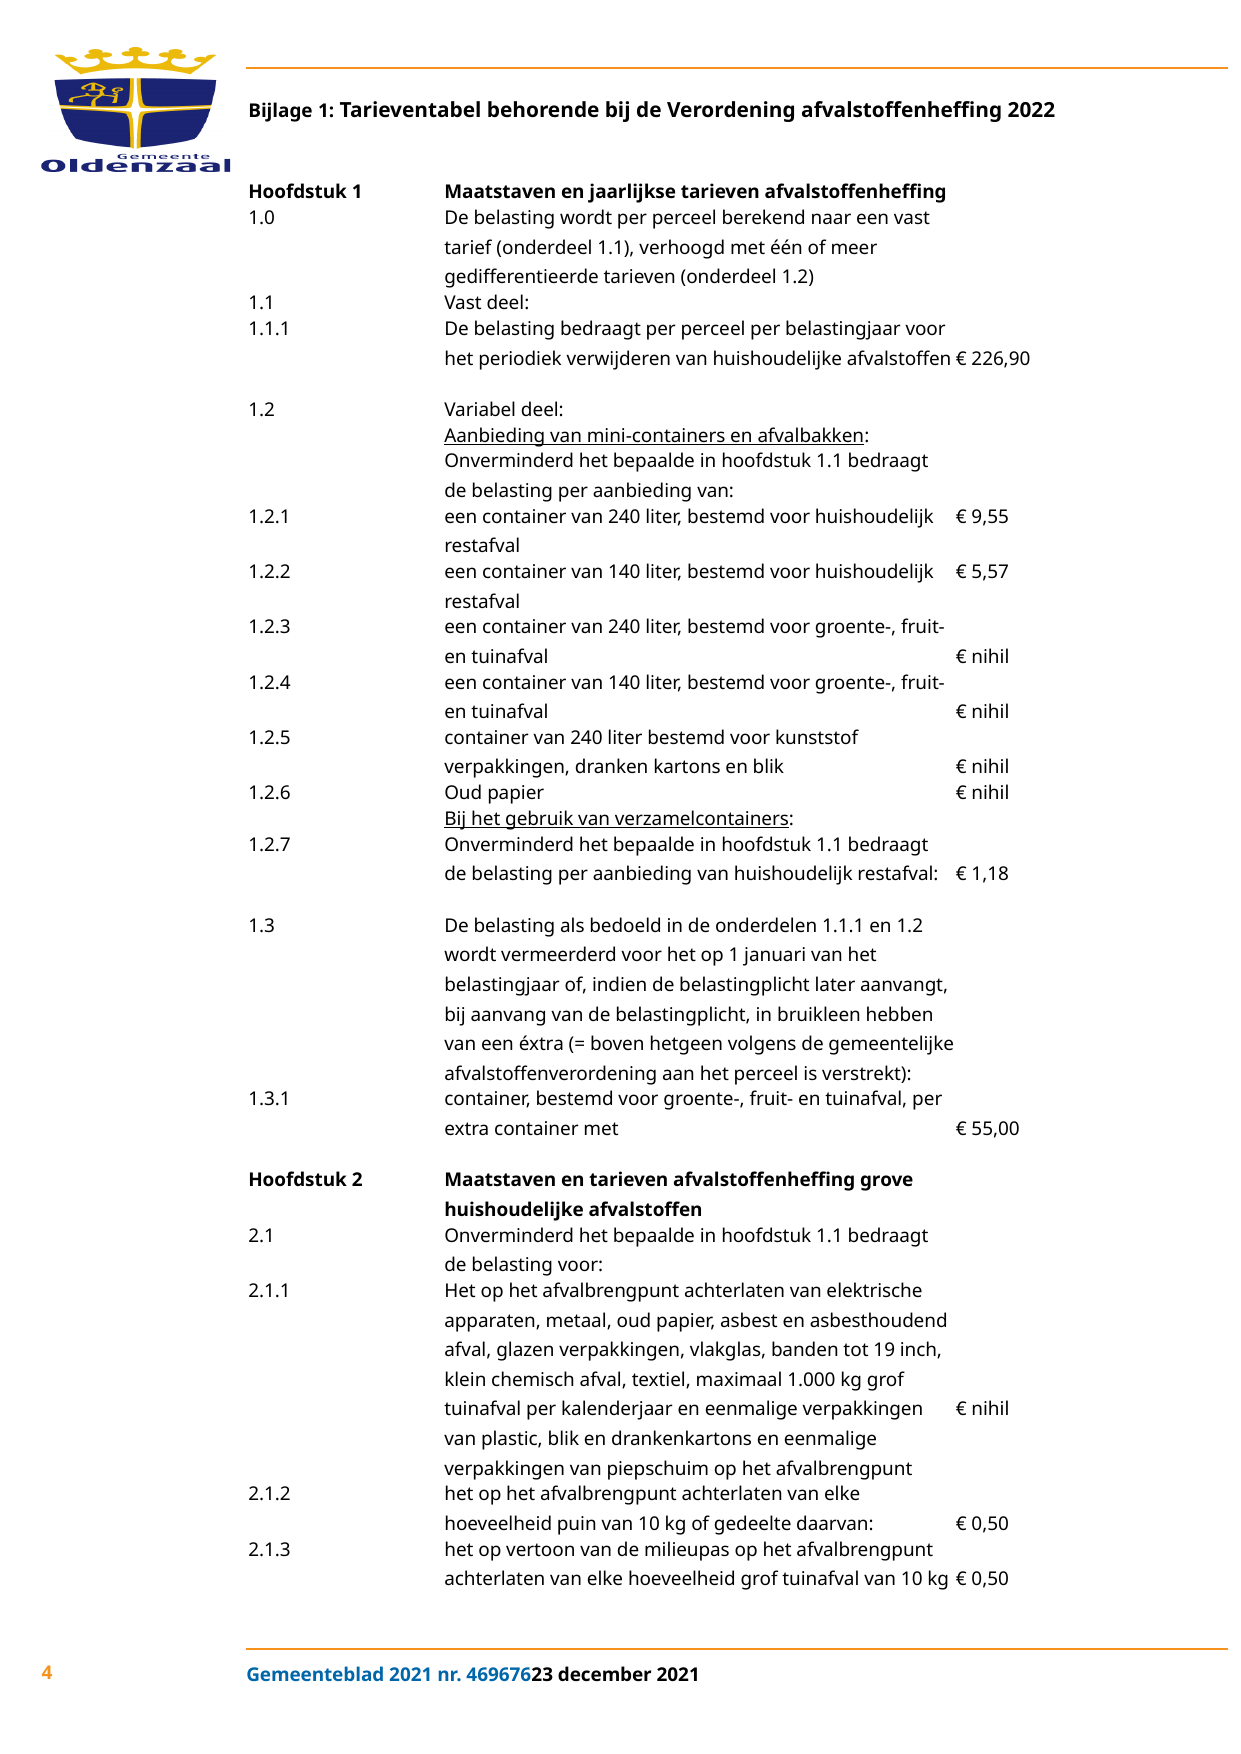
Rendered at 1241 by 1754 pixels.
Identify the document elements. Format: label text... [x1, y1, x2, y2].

table_cell € 55,00 [956, 1086, 1152, 1141]
table_cell Onverminderd het bepaalde in hoofdstuk 1.1 bedraagt de belasting per aanbieding van: [444, 448, 956, 503]
table_cell De belasting wordt per perceel berekend naar een vast tarief (onderdeel 1.1), verhoogd met één of meer gedifferentieerde tarieven (onderdeel 1.2) [444, 205, 956, 289]
table_cell De belasting als bedoeld in de onderdelen 1.1.1 en 1.2 wordt vermeerderd voor het op 1 januari van het belastingjaar of, indien de belastingplicht later aanvangt, bij aanvang van de belastingplicht, in bruikleen hebben van een éxtra (= boven hetgeen volgens de gemeentelijke afvalstoffenverordening aan het perceel is verstrekt): [444, 912, 956, 1086]
table_cell 1.2 [248, 396, 444, 422]
table_cell € 226,90 [956, 315, 1152, 370]
table_cell 1.0 [248, 205, 444, 289]
table_cell [956, 1222, 1152, 1277]
table_cell 1.3.1 [248, 1086, 444, 1141]
table_cell een container van 140 liter, bestemd voor huishoudelijk restafval [444, 558, 956, 613]
table_cell [248, 886, 444, 912]
table_cell [248, 448, 444, 503]
table_cell [956, 805, 1152, 831]
table_cell € nihil [956, 724, 1152, 779]
table_header [444, 153, 956, 179]
table_cell een container van 140 liter, bestemd voor groente-, fruit- en tuinafval [444, 669, 956, 724]
table_cell € nihil [956, 1277, 1152, 1481]
table_cell [248, 370, 444, 396]
table_cell [444, 370, 956, 396]
table_cell Hoofdstuk 2 [248, 1167, 444, 1222]
table_cell 1.1 [248, 289, 444, 315]
table_cell € 1,18 [956, 831, 1152, 886]
table_cell Vast deel: [444, 289, 956, 315]
table_cell € 9,55 [956, 503, 1152, 558]
table_cell Variabel deel: [444, 396, 956, 422]
table_cell een container van 240 liter, bestemd voor groente-, fruit- en tuinafval [444, 614, 956, 669]
table_cell € 0,50 [956, 1536, 1152, 1591]
table_cell [956, 370, 1152, 396]
table_cell [444, 1141, 956, 1167]
table_cell [248, 805, 444, 831]
table_cell [956, 1141, 1152, 1167]
table_cell € nihil [956, 780, 1152, 805]
table_cell [956, 1167, 1152, 1222]
table_cell [248, 422, 444, 448]
table_cell 1.2.3 [248, 614, 444, 669]
table_cell [956, 448, 1152, 503]
picture [41, 47, 231, 172]
table_cell Aanbieding van mini-containers en afvalbakken: [444, 422, 956, 448]
table_cell container, bestemd voor groente-, fruit- en tuinafval, per extra container met [444, 1086, 956, 1141]
table_cell een container van 240 liter, bestemd voor huishoudelijk restafval [444, 503, 956, 558]
table_cell [956, 396, 1152, 422]
table_cell € nihil [956, 669, 1152, 724]
table_cell € 5,57 [956, 558, 1152, 613]
table_cell 2.1.3 [248, 1536, 444, 1591]
table_cell het op het afvalbrengpunt achterlaten van elke hoeveelheid puin van 10 kg of gedeelte daarvan: [444, 1481, 956, 1536]
table_cell [956, 886, 1152, 912]
table_cell [956, 205, 1152, 289]
table_cell 1.2.7 [248, 831, 444, 886]
table_cell Onverminderd het bepaalde in hoofdstuk 1.1 bedraagt de belasting per aanbieding van huishoudelijk restafval: [444, 831, 956, 886]
table_cell 2.1.1 [248, 1277, 444, 1481]
table_cell [956, 179, 1152, 204]
text Bijlage 1: Tarieventabel behorende bij de Verordening afvalstoffenheffing 2022 [248, 95, 1152, 123]
table_cell container van 240 liter bestemd voor kunststof verpakkingen, dranken kartons en blik [444, 724, 956, 779]
table_cell 1.2.6 [248, 780, 444, 805]
table_cell € 0,50 [956, 1481, 1152, 1536]
table_cell Bij het gebruik van verzamelcontainers: [444, 805, 956, 831]
table_cell Het op het afvalbrengpunt achterlaten van elektrische apparaten, metaal, oud papier, asbest en asbesthoudend afval, glazen verpakkingen, vlakglas, banden tot 19 inch, klein chemisch afval, textiel, maximaal 1.000 kg grof tuinafval per kalenderjaar en eenmalige verpakkingen van plastic, blik en drankenkartons en eenmalige verpakkingen van piepschuim op het afvalbrengpunt [444, 1277, 956, 1481]
table_cell 2.1.2 [248, 1481, 444, 1536]
table_cell het op vertoon van de milieupas op het afvalbrengpunt achterlaten van elke hoeveelheid grof tuinafval van 10 kg [444, 1536, 956, 1591]
table_cell 1.1.1 [248, 315, 444, 370]
table_cell Oud papier [444, 780, 956, 805]
table_cell Maatstaven en jaarlijkse tarieven afvalstoffenheffing [444, 179, 956, 204]
table_cell 1.2.5 [248, 724, 444, 779]
table_cell 1.3 [248, 912, 444, 1086]
table_cell Onverminderd het bepaalde in hoofdstuk 1.1 bedraagt de belasting voor: [444, 1222, 956, 1277]
table_cell De belasting bedraagt per perceel per belastingjaar voor het periodiek verwijderen van huishoudelijke afvalstoffen [444, 315, 956, 370]
table_cell 1.2.2 [248, 558, 444, 613]
table_cell 1.2.1 [248, 503, 444, 558]
table_cell [956, 912, 1152, 1086]
table_cell [444, 886, 956, 912]
table_header [248, 153, 444, 179]
table_cell Hoofdstuk 1 [248, 179, 444, 204]
table_cell 2.1 [248, 1222, 444, 1277]
table_cell 1.2.4 [248, 669, 444, 724]
table_cell [956, 422, 1152, 448]
table_cell Maatstaven en tarieven afvalstoffenheffing grove huishoudelijke afvalstoffen [444, 1167, 956, 1222]
table_header [956, 153, 1152, 179]
table_cell [956, 289, 1152, 315]
table_cell € nihil [956, 614, 1152, 669]
table_cell [248, 1141, 444, 1167]
